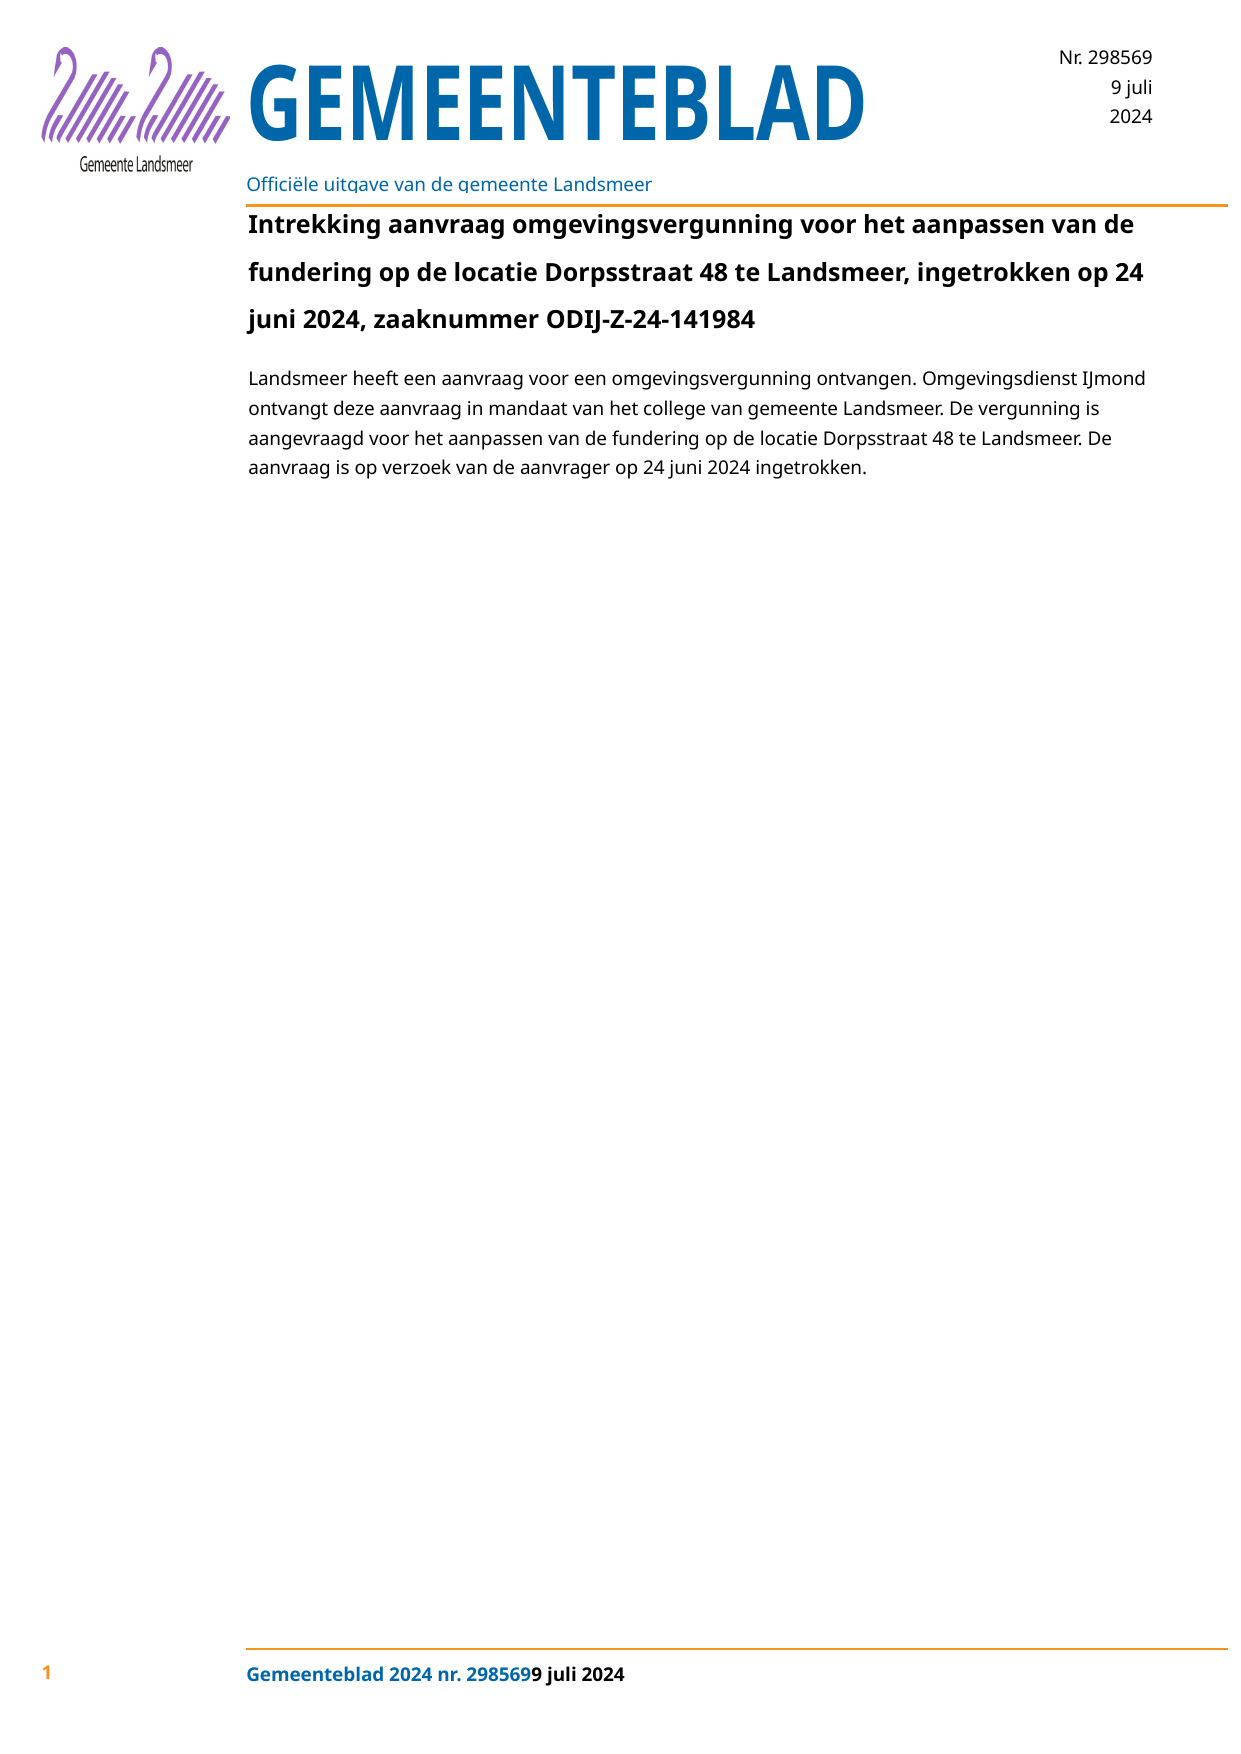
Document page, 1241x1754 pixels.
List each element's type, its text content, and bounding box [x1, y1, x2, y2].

picture [41, 47, 231, 172]
text Intrekking aanvraag omgevingsvergunning voor het aanpassen van de fundering op de locatie Dorpsstraat 48 te Landsmeer, ingetrokken op 24 juni 2024, zaaknummer ODIJ-Z-24-141984 [248, 207, 1152, 336]
text Landsmeer heeft een aanvraag voor een omgevingsvergunning ontvangen. Omgevingsdienst IJmond ontvangt deze aanvraag in mandaat van het college van gemeente Landsmeer. De vergunning is aangevraagd voor het aanpassen van de fundering op de locatie Dorpsstraat 48 te Landsmeer. De aanvraag is op verzoek van de aanvrager op 24 juni 2024 ingetrokken. [248, 366, 1152, 480]
